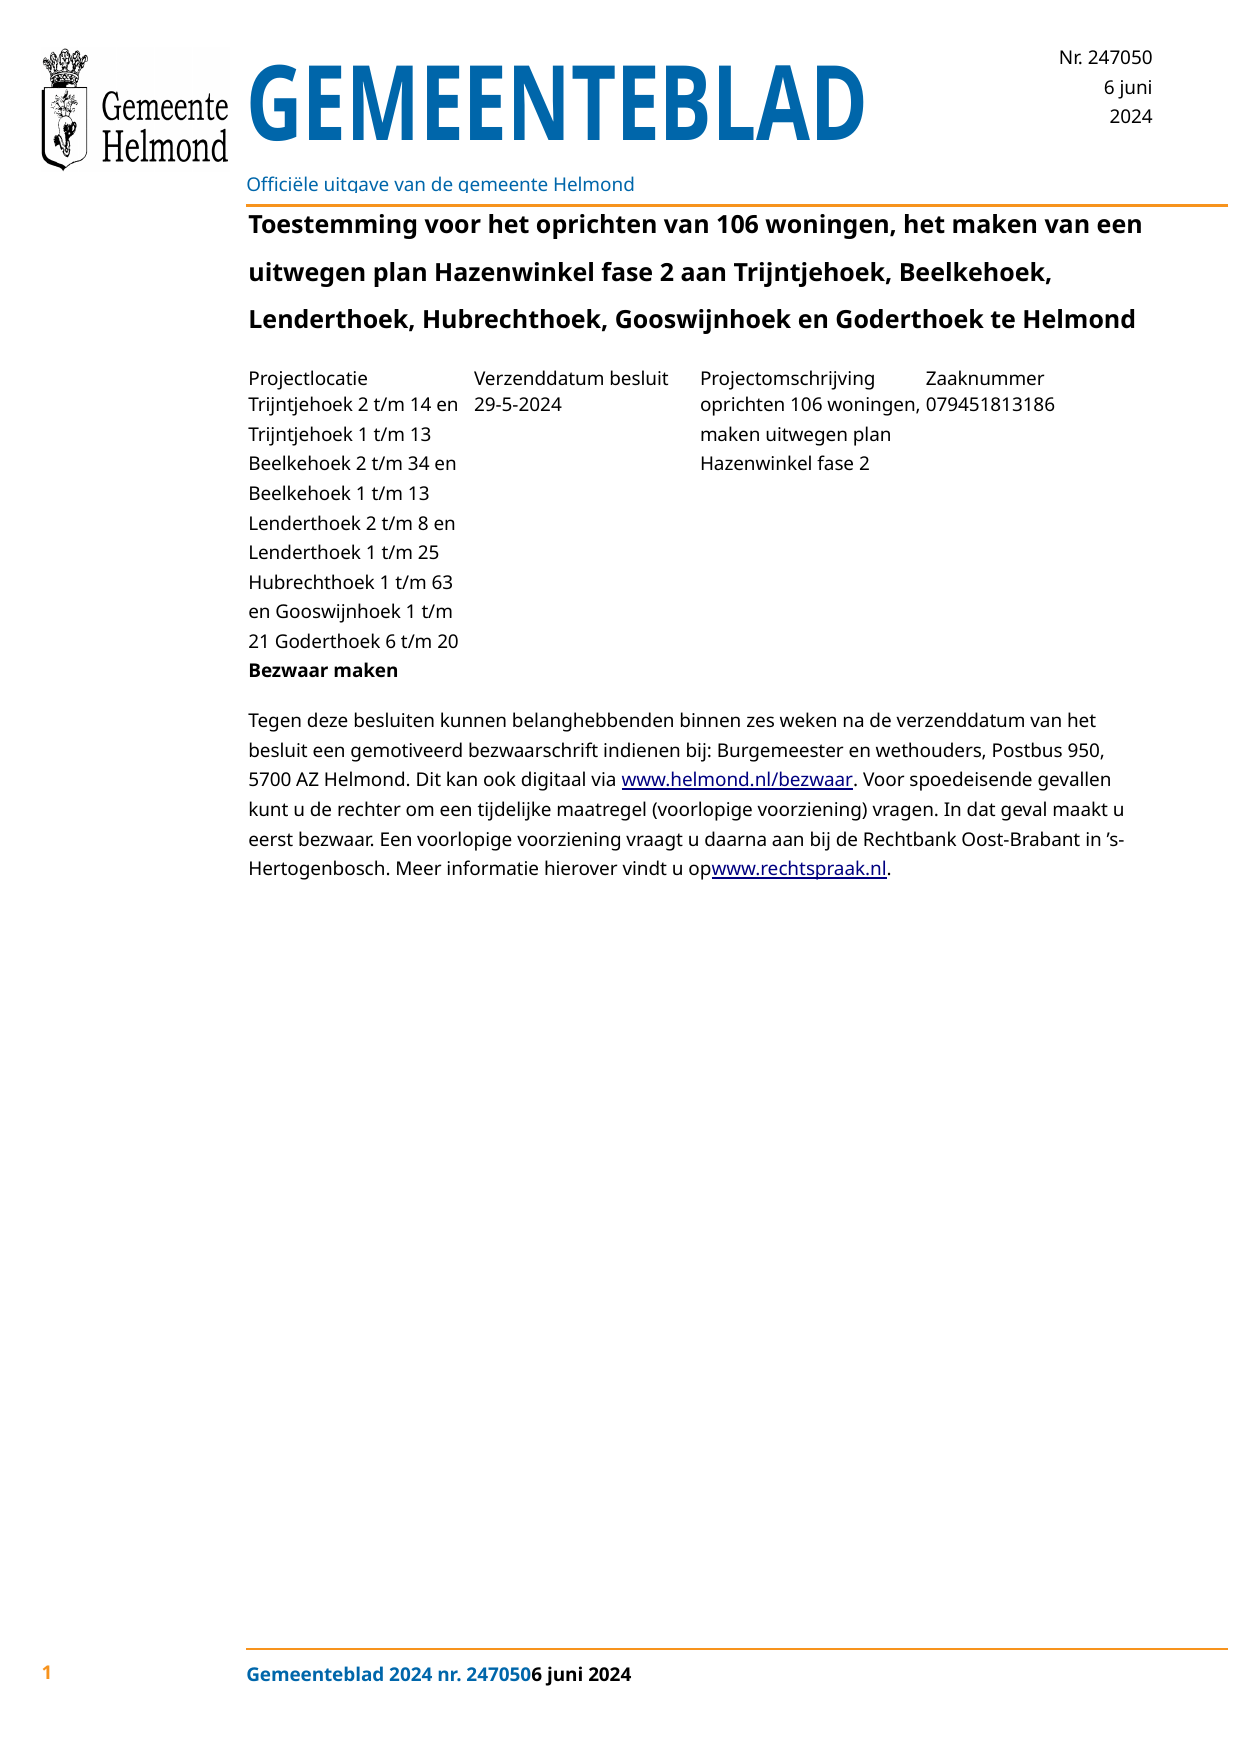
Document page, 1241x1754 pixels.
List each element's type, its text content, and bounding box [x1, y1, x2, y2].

table_cell Trijntjehoek 2 t/m 14 en Trijntjehoek 1 t/m 13 Beelkehoek 2 t/m 34 en Beelkehoek 1 t/m 13 Lenderthoek 2 t/m 8 en Lenderthoek 1 t/m 25 Hubrechthoek 1 t/m 63 en Gooswijnhoek 1 t/m 21 Goderthoek 6 t/m 20 [248, 391, 474, 654]
text Tegen deze besluiten kunnen belanghebbenden binnen zes weken na de verzenddatum van het besluit een gemotiveerd bezwaarschrift indienen bij: Burgemeester en wethouders, Postbus 950, 5700 AZ Helmond. Dit kan ook digitaal via www.helmond.nl/bezwaar. Voor spoedeisende gevallen kunt u de rechter om een tijdelijke maatregel (voorlopige voorziening) vragen. In dat geval maakt u eerst bezwaar. Een voorlopige voorziening vraagt u daarna aan bij de Rechtbank Oost-Brabant in ’s-Hertogenbosch. Meer informatie hierover vindt u opwww.rechtspraak.nl. [248, 707, 1152, 881]
table_cell 079451813186 [926, 391, 1152, 654]
table_header Projectlocatie [248, 366, 474, 391]
table_header Zaaknummer [926, 366, 1152, 391]
text Bezwaar maken [248, 657, 1152, 683]
text Toestemming voor het oprichten van 106 woningen, het maken van een uitwegen plan Hazenwinkel fase 2 aan Trijntjehoek, Beelkehoek, Lenderthoek, Hubrechthoek, Gooswijnhoek en Goderthoek te Helmond [248, 207, 1152, 336]
table_cell oprichten 106 woningen, maken uitwegen plan Hazenwinkel fase 2 [700, 391, 926, 654]
table_header Projectomschrijving [700, 366, 926, 391]
table_header Verzenddatum besluit [474, 366, 700, 391]
picture [41, 47, 231, 172]
table_cell 29-5-2024 [474, 391, 700, 654]
